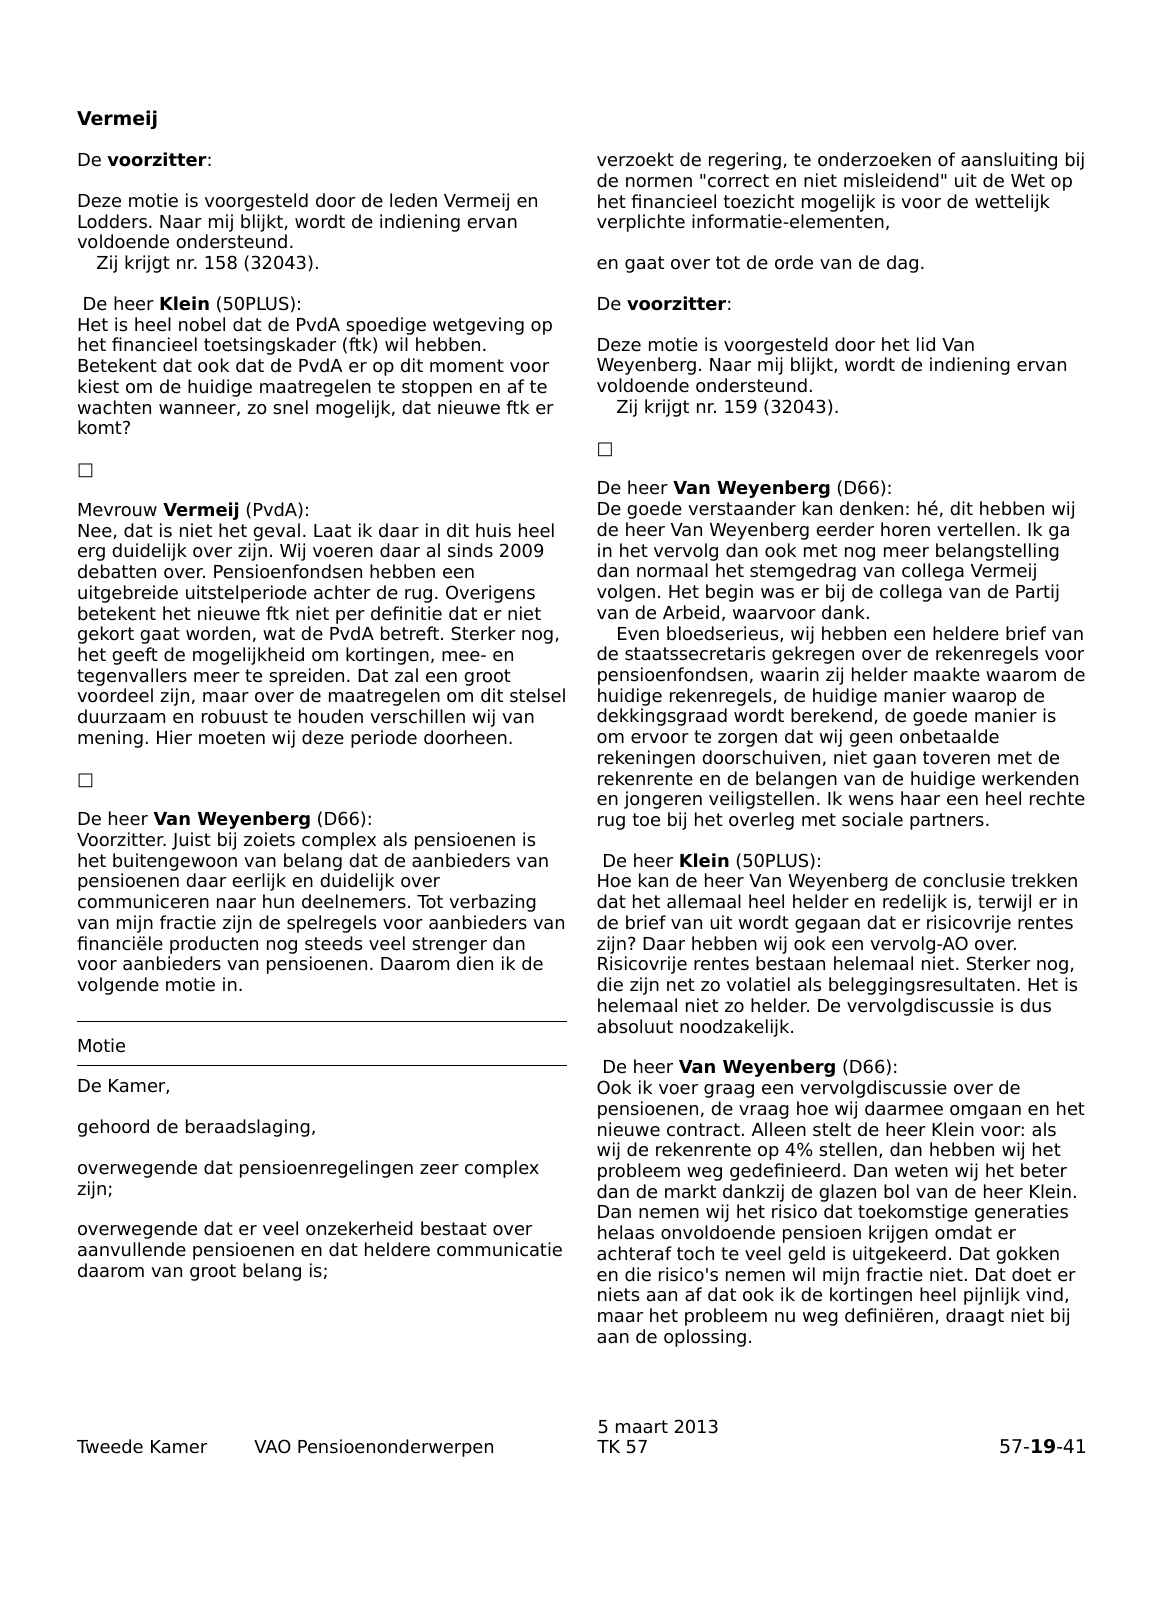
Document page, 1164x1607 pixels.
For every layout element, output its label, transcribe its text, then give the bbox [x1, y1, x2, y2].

text overwegende dat pensioenregelingen zeer complex zijn; [77, 1158, 567, 1199]
text □ [77, 768, 567, 789]
text Het is heel nobel dat de PvdA spoedige wetgeving op het financieel toetsingskader (ftk) wil hebben. Betekent dat ook dat de PvdA er op dit moment voor kiest om de huidige maatregelen te stoppen en af te wachten wanneer, zo snel mogelijk, dat nieuwe ftk er komt? [77, 314, 567, 439]
text Voorzitter. Juist bij zoiets complex als pensioenen is het buitengewoon van belang dat de aanbieders van pensioenen daar eerlijk en duidelijk over communiceren naar hun deelnemers. Tot verbazing van mijn fractie zijn de spelregels voor aanbieders van financiële producten nog steeds veel strenger dan voor aanbieders van pensioenen. Daarom dien ik de volgende motie in. [77, 830, 567, 996]
text De Kamer, [77, 1076, 567, 1097]
text De heer Van Weyenberg (D66): [77, 809, 567, 830]
text Deze motie is voorgesteld door de leden Vermeij en Lodders. Naar mij blijkt, wordt de indiening ervan voldoende ondersteund. [77, 191, 567, 253]
text gehoord de beraadslaging, [77, 1117, 567, 1138]
text Nee, dat is niet het geval. Laat ik daar in dit huis heel erg duidelijk over zijn. Wij voeren daar al sinds 2009 debatten over. Pensioenfondsen hebben een uitgebreide uitstelperiode achter de rug. Overigens betekent het nieuwe ftk niet per definitie dat er niet gekort gaat worden, wat de PvdA betreft. Sterker nog, het geeft de mogelijkheid om kortingen, mee- en tegenvallers meer te spreiden. Dat zal een groot voordeel zijn, maar over de maatregelen om dit stelsel duurzaam en robuust te houden verschillen wij van mening. Hier moeten wij deze periode doorheen. [77, 520, 567, 748]
text De heer Van Weyenberg (D66): [596, 1057, 1087, 1078]
text De heer Klein (50PLUS): [596, 851, 1087, 871]
text Zij krijgt nr. 159 (32043). [596, 397, 1087, 417]
text De voorzitter: [596, 294, 1087, 314]
text □ [596, 437, 1087, 458]
text overwegende dat er veel onzekerheid bestaat over aanvullende pensioenen en dat heldere communicatie daarom van groot belang is; [77, 1219, 567, 1281]
text Zij krijgt nr. 158 (32043). [77, 253, 567, 274]
text De goede verstaander kan denken: hé, dit hebben wij de heer Van Weyenberg eerder horen vertellen. Ik ga in het vervolg dan ook met nog meer belangstelling dan normaal het stemgedrag van collega Vermeij volgen. Het begin was er bij de collega van de Partij van de Arbeid, waarvoor dank. [596, 499, 1087, 623]
text verzoekt de regering, te onderzoeken of aansluiting bij de normen "correct en niet misleidend" uit de Wet op het financieel toezicht mogelijk is voor de wettelijk verplichte informatie-elementen, [596, 150, 1087, 233]
text De voorzitter: [77, 150, 567, 171]
text Mevrouw Vermeij (PvdA): [77, 500, 567, 520]
text De heer Klein (50PLUS): [77, 294, 567, 314]
text □ [77, 459, 567, 480]
text Hoe kan de heer Van Weyenberg de conclusie trekken dat het allemaal heel helder en redelijk is, terwijl er in de brief van uit wordt gegaan dat er risicovrije rentes zijn? Daar hebben wij ook een vervolg-AO over. Risicovrije rentes bestaan helemaal niet. Sterker nog, die zijn net zo volatiel als beleggingsresultaten. Het is helemaal niet zo helder. De vervolgdiscussie is dus absoluut noodzakelijk. [596, 871, 1087, 1037]
text en gaat over tot de orde van de dag. [596, 253, 1087, 274]
text De heer Van Weyenberg (D66): [596, 478, 1087, 499]
text Deze motie is voorgesteld door het lid Van Weyenberg. Naar mij blijkt, wordt de indiening ervan voldoende ondersteund. [596, 334, 1087, 397]
text Motie [77, 1036, 567, 1056]
text Even bloedserieus, wij hebben een heldere brief van de staatssecretaris gekregen over de rekenregels voor pensioenfondsen, waarin zij helder maakte waarom de huidige rekenregels, de huidige manier waarop de dekkingsgraad wordt berekend, de goede manier is om ervoor te zorgen dat wij geen onbetaalde rekeningen doorschuiven, niet gaan toveren met de rekenrente en de belangen van de huidige werkenden en jongeren veiligstellen. Ik wens haar een heel rechte rug toe bij het overleg met sociale partners. [596, 623, 1087, 831]
text Ook ik voer graag een vervolgdiscussie over de pensioenen, de vraag hoe wij daarmee omgaan en het nieuwe contract. Alleen stelt de heer Klein voor: als wij de rekenrente op 4% stellen, dan hebben wij het probleem weg gedefinieerd. Dan weten wij het beter dan de markt dankzij de glazen bol van de heer Klein. Dan nemen wij het risico dat toekomstige generaties helaas onvoldoende pensioen krijgen omdat er achteraf toch te veel geld is uitgekeerd. Dat gokken en die risico's nemen wil mijn fractie niet. Dat doet er niets aan af dat ook ik de kortingen heel pijnlijk vind, maar het probleem nu weg definiëren, draagt niet bij aan de oplossing. [596, 1078, 1087, 1347]
